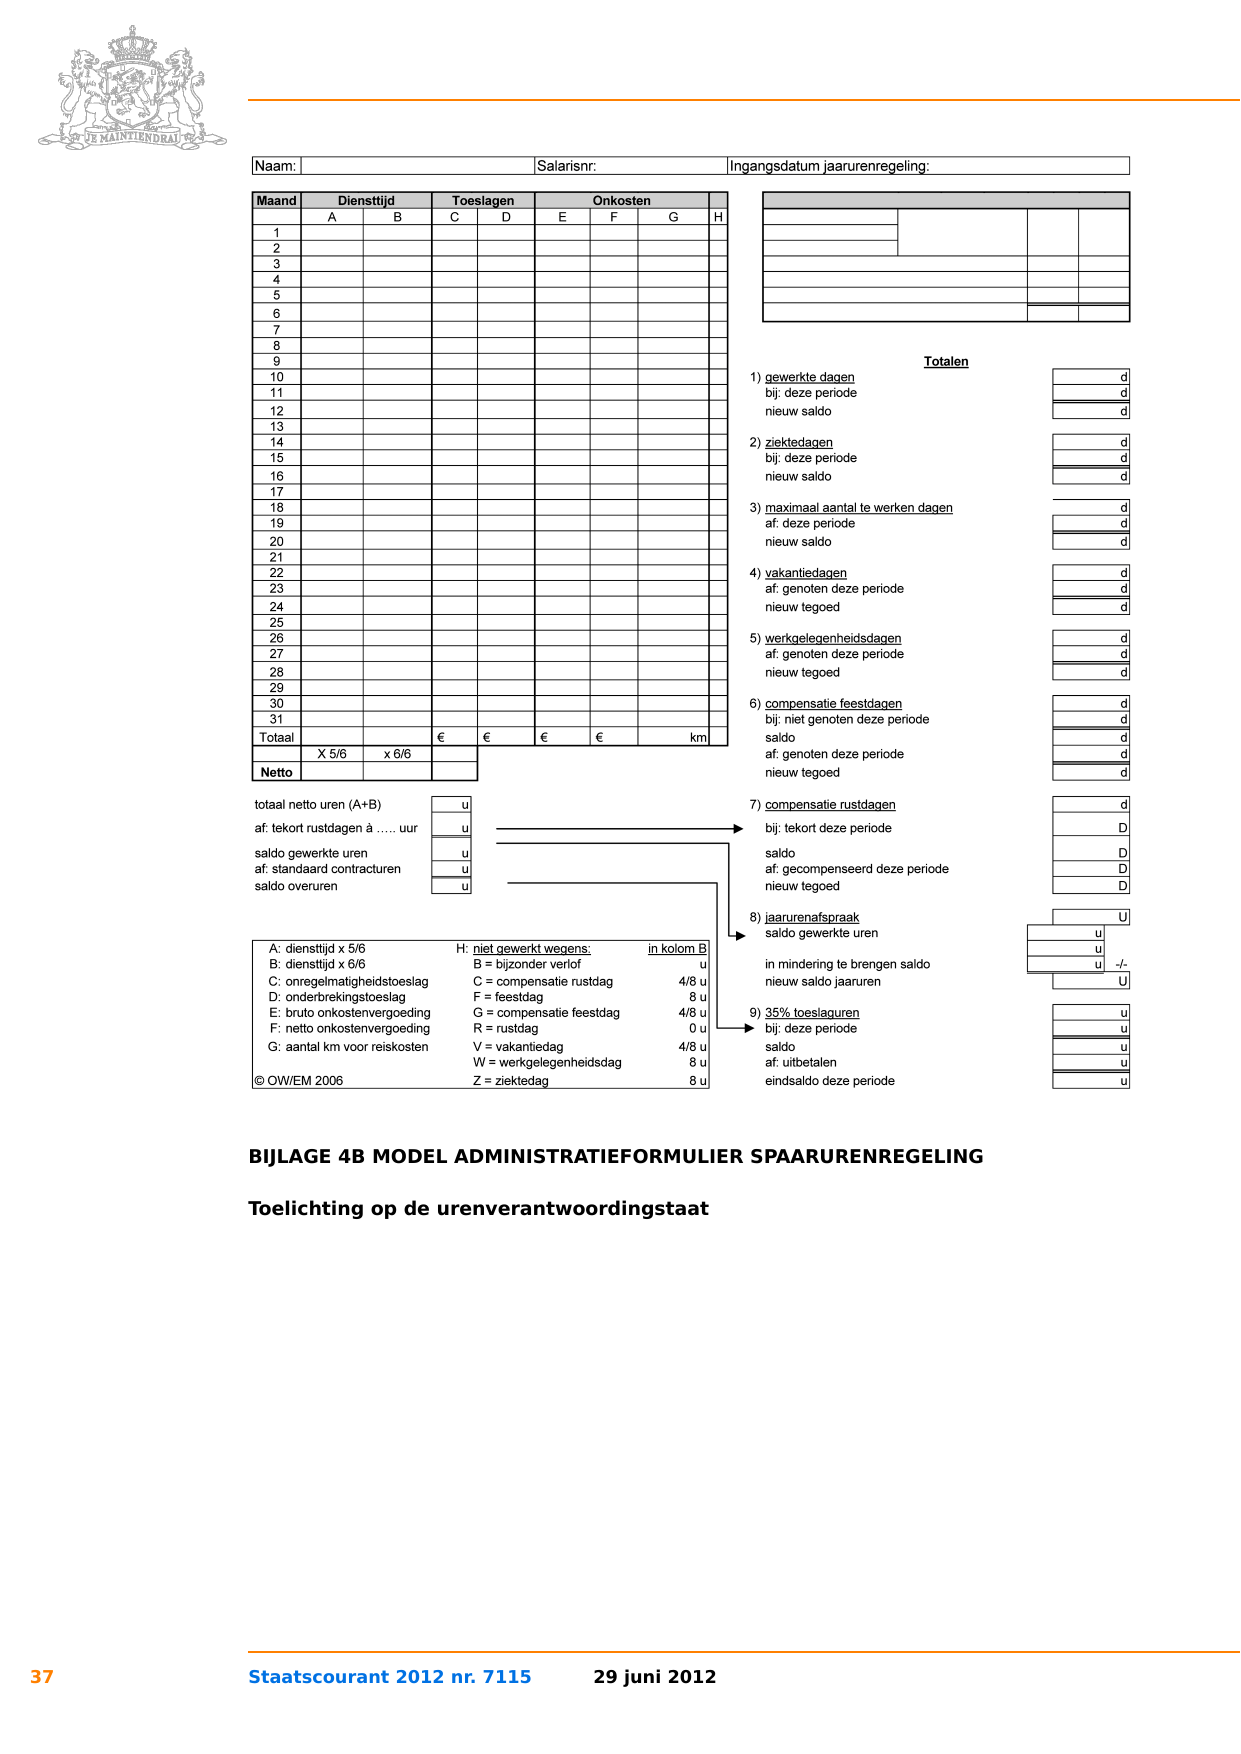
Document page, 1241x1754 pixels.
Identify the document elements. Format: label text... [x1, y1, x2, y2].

subtitle Toelichting op de urenverantwoordingstaat [248, 1198, 1163, 1220]
picture [248, 155, 1134, 1094]
picture [38, 25, 227, 150]
subtitle BIJLAGE 4B MODEL ADMINISTRATIEFORMULIER SPAARURENREGELING [248, 1146, 1163, 1168]
